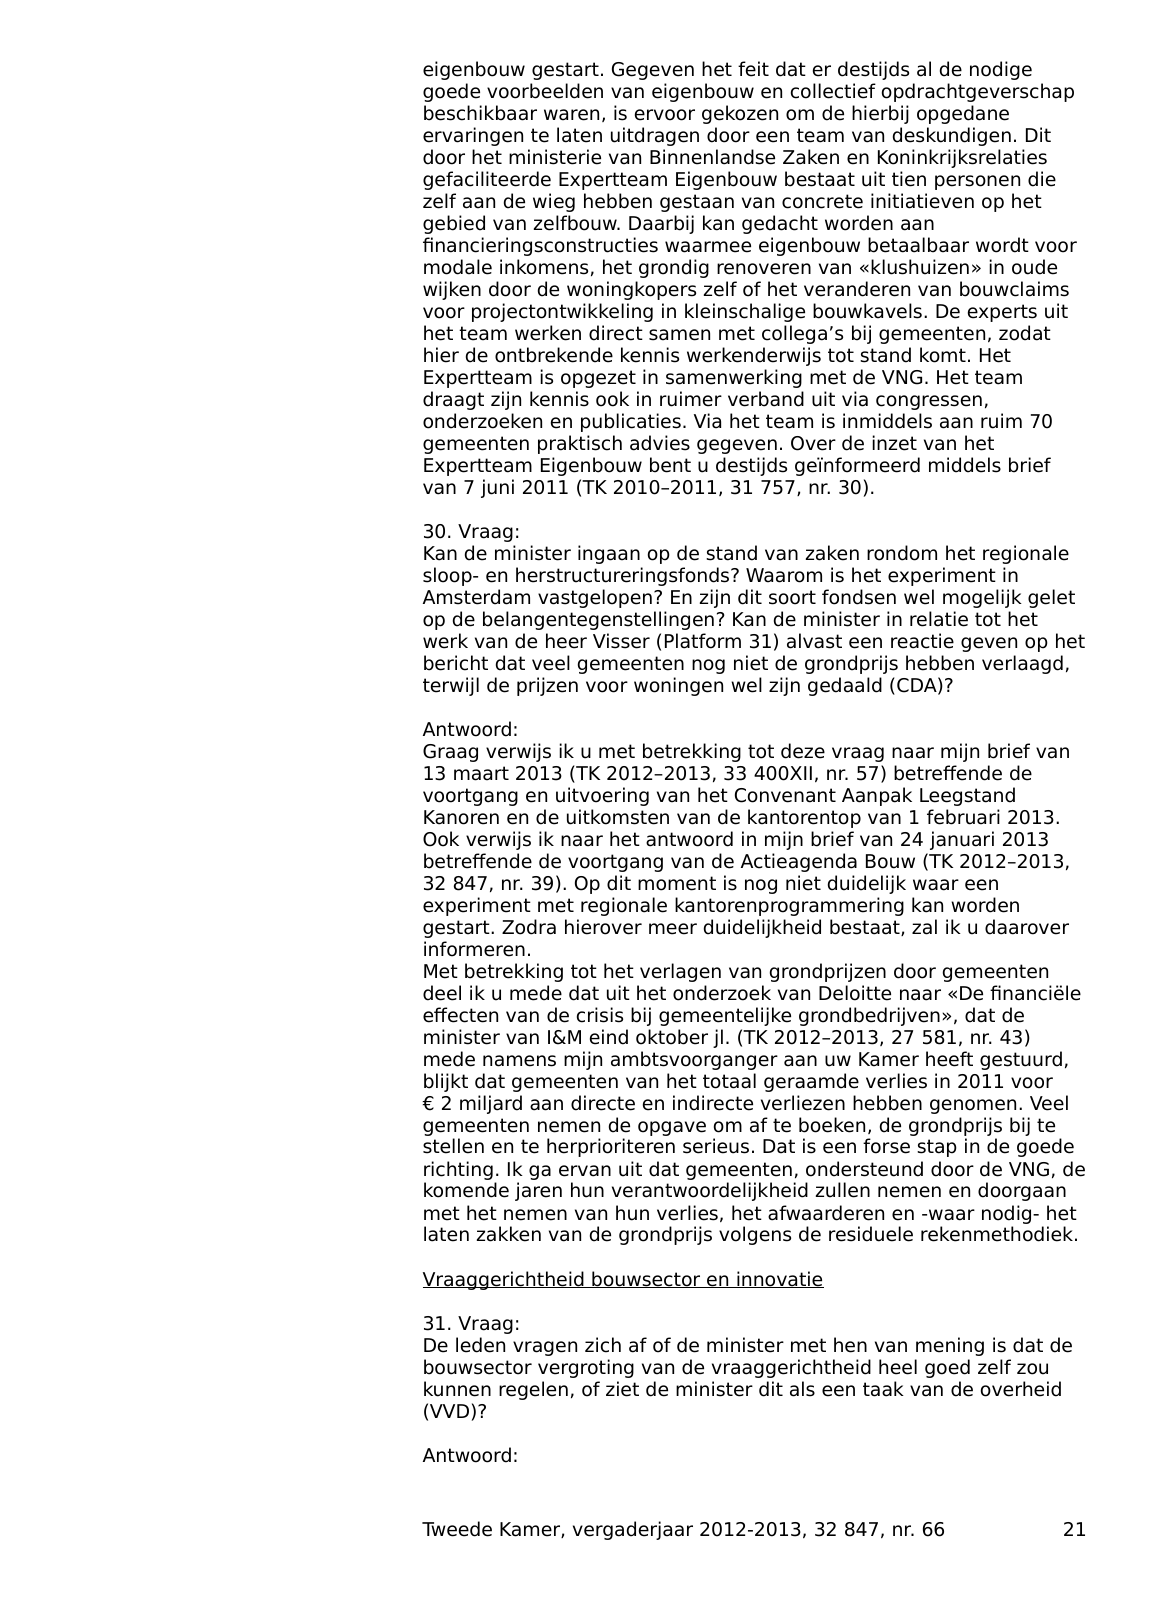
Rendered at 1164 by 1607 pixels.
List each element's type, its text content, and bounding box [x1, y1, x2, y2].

text Kan de minister ingaan op de stand van zaken rondom het regionale sloop- en herstructureringsfonds? Waarom is het experiment in Amsterdam vastgelopen? En zijn dit soort fondsen wel mogelijk gelet op de belangentegenstellingen? Kan de minister in relatie tot het werk van de heer Visser (Platform 31) alvast een reactie geven op het bericht dat veel gemeenten nog niet de grondprijs hebben verlaagd, terwijl de prijzen voor woningen wel zijn gedaald (CDA)? [422, 543, 1087, 697]
text Antwoord: [422, 1445, 1087, 1467]
text De leden vragen zich af of de minister met hen van mening is dat de bouwsector vergroting van de vraaggerichtheid heel goed zelf zou kunnen regelen, of ziet de minister dit als een taak van de overheid (VVD)? [422, 1335, 1087, 1423]
text 31. Vraag: [422, 1313, 1087, 1335]
text 30. Vraag: [422, 521, 1087, 543]
text Antwoord: [422, 719, 1087, 741]
text Graag verwijs ik u met betrekking tot deze vraag naar mijn brief van 13 maart 2013 (TK 2012–2013, 33 400XII, nr. 57) betreffende de voortgang en uitvoering van het Convenant Aanpak Leegstand Kanoren en de uitkomsten van de kantorentop van 1 februari 2013. Ook verwijs ik naar het antwoord in mijn brief van 24 januari 2013 betreffende de voortgang van de Actieagenda Bouw (TK 2012–2013, 32 847, nr. 39). Op dit moment is nog niet duidelijk waar een experiment met regionale kantorenprogrammering kan worden gestart. Zodra hierover meer duidelijkheid bestaat, zal ik u daarover informeren. [422, 741, 1087, 961]
text Met betrekking tot het verlagen van grondprijzen door gemeenten deel ik u mede dat uit het onderzoek van Deloitte naar «De financiële effecten van de crisis bij gemeentelijke grondbedrijven», dat de minister van I&M eind oktober jl. (TK 2012–2013, 27 581, nr. 43) mede namens mijn ambtsvoorganger aan uw Kamer heeft gestuurd, blijkt dat gemeenten van het totaal geraamde verlies in 2011 voor € 2 miljard aan directe en indirecte verliezen hebben genomen. Veel gemeenten nemen de opgave om af te boeken, de grondprijs bij te stellen en te herprioriteren serieus. Dat is een forse stap in de goede richting. Ik ga ervan uit dat gemeenten, ondersteund door de VNG, de komende jaren hun verantwoordelijkheid zullen nemen en doorgaan met het nemen van hun verlies, het afwaarderen en -waar nodig- het laten zakken van de grondprijs volgens de residuele rekenmethodiek. [422, 961, 1087, 1246]
subtitle Vraaggerichtheid bouwsector en innovatie [422, 1268, 1087, 1291]
text eigenbouw gestart. Gegeven het feit dat er destijds al de nodige goede voorbeelden van eigenbouw en collectief opdrachtgeverschap beschikbaar waren, is ervoor gekozen om de hierbij opgedane ervaringen te laten uitdragen door een team van deskundigen. Dit door het ministerie van Binnenlandse Zaken en Koninkrijksrelaties gefaciliteerde Expertteam Eigenbouw bestaat uit tien personen die zelf aan de wieg hebben gestaan van concrete initiatieven op het gebied van zelfbouw. Daarbij kan gedacht worden aan financieringsconstructies waarmee eigenbouw betaalbaar wordt voor modale inkomens, het grondig renoveren van «klushuizen» in oude wijken door de woningkopers zelf of het veranderen van bouwclaims voor projectontwikkeling in kleinschalige bouwkavels. De experts uit het team werken direct samen met collega’s bij gemeenten, zodat hier de ontbrekende kennis werkenderwijs tot stand komt. Het Expertteam is opgezet in samenwerking met de VNG. Het team draagt zijn kennis ook in ruimer verband uit via congressen, onderzoeken en publicaties. Via het team is inmiddels aan ruim 70 gemeenten praktisch advies gegeven. Over de inzet van het Expertteam Eigenbouw bent u destijds geïnformeerd middels brief van 7 juni 2011 (TK 2010–2011, 31 757, nr. 30). [422, 59, 1087, 499]
